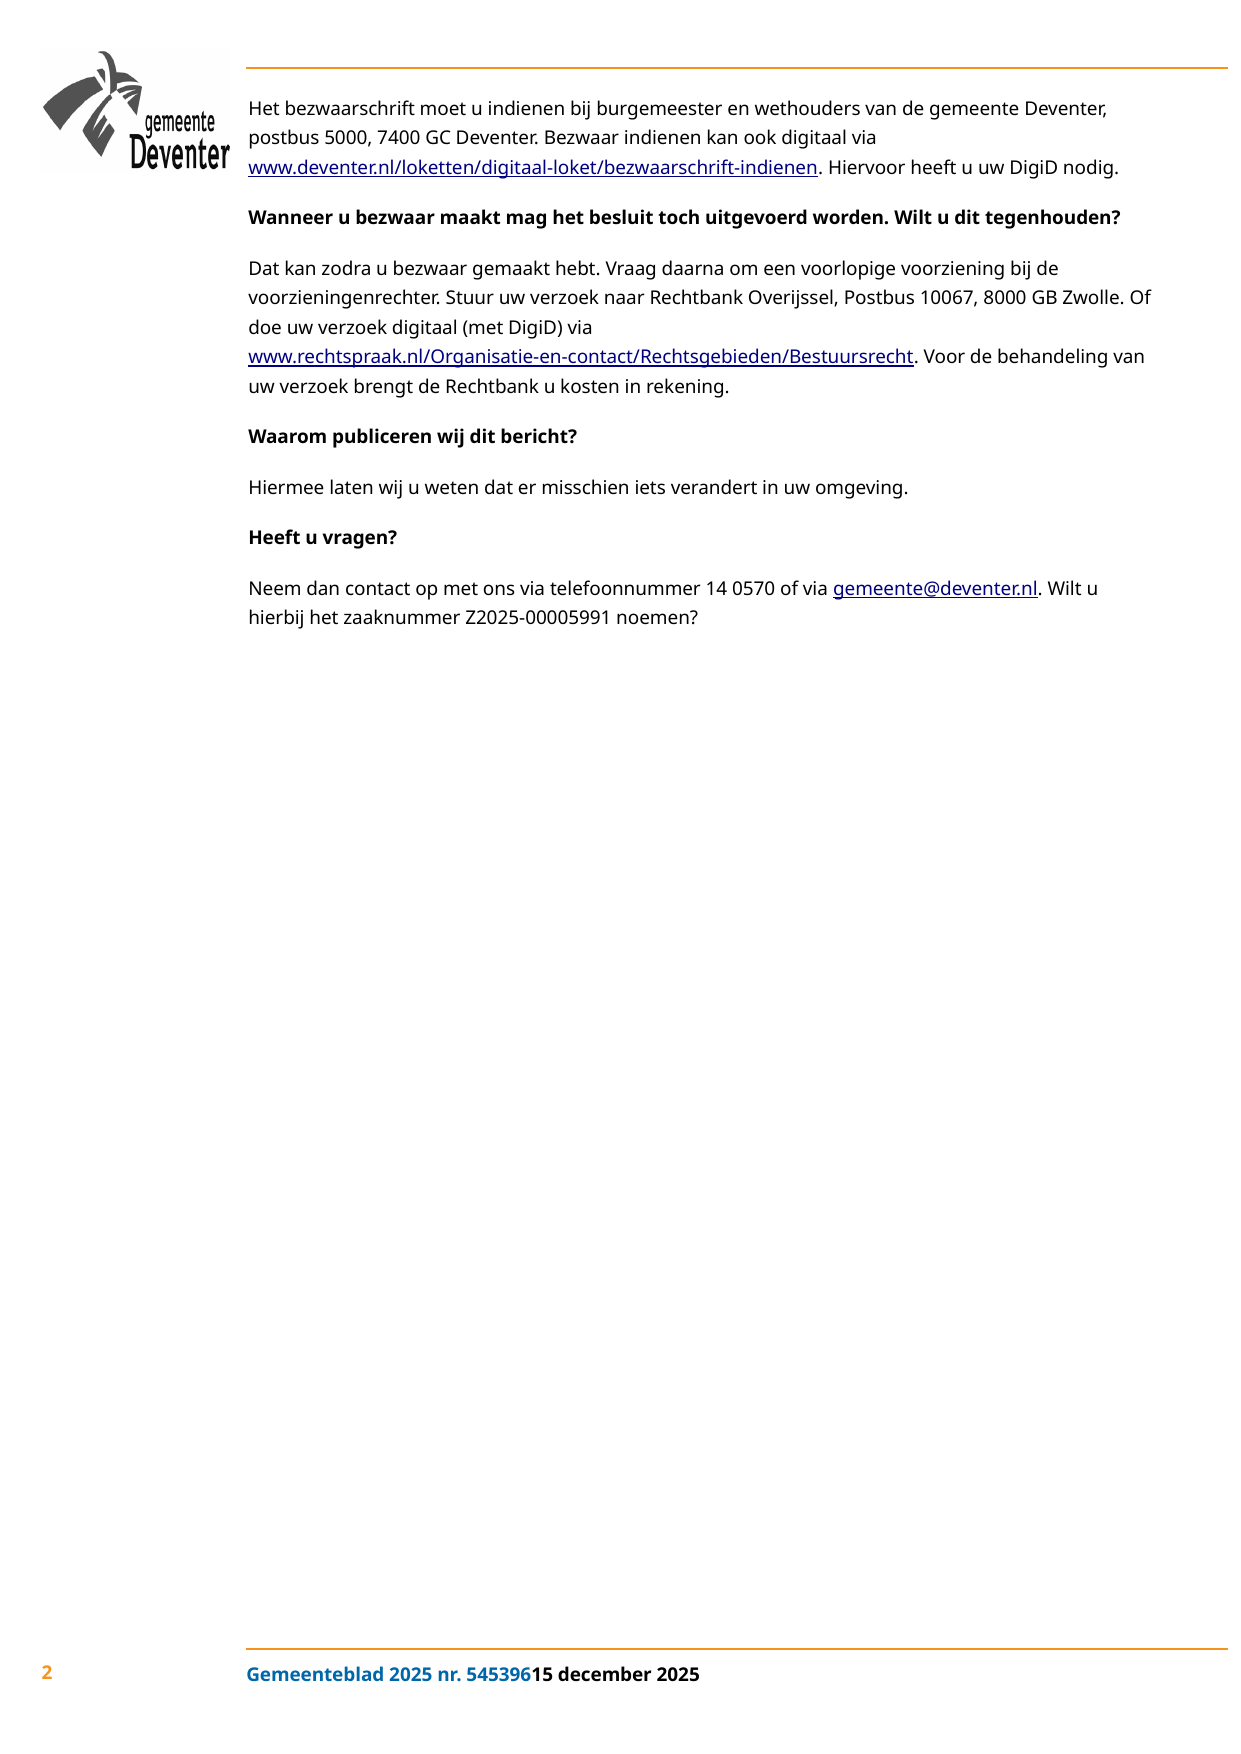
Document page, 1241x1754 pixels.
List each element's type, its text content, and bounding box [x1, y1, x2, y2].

text Heeft u vragen? [248, 524, 1152, 550]
text Wanneer u bezwaar maakt mag het besluit toch uitgevoerd worden. Wilt u dit tegenhouden? [248, 204, 1152, 230]
text Waarom publiceren wij dit bericht? [248, 423, 1152, 449]
text Hiermee laten wij u weten dat er misschien iets verandert in uw omgeving. [248, 474, 1152, 500]
text Het bezwaarschrift moet u indienen bij burgemeester en wethouders van de gemeente Deventer, postbus 5000, 7400 GC Deventer. Bezwaar indienen kan ook digitaal via www.deventer.nl/loketten/digitaal-loket/bezwaarschrift-indienen. Hiervoor heeft u uw DigiD nodig. [248, 95, 1152, 180]
text Neem dan contact op met ons via telefoonnummer 14 0570 of via gemeente@deventer.nl. Wilt u hierbij het zaaknummer Z2025-00005991 noemen? [248, 575, 1152, 630]
text Dat kan zodra u bezwaar gemaakt hebt. Vraag daarna om een voorlopige voorziening bij de voorzieningenrechter. Stuur uw verzoek naar Rechtbank Overijssel, Postbus 10067, 8000 GB Zwolle. Of doe uw verzoek digitaal (met DigiD) via www.rechtspraak.nl/Organisatie-en-contact/Rechtsgebieden/Bestuursrecht. Voor de behandeling van uw verzoek brengt de Rechtbank u kosten in rekening. [248, 255, 1152, 399]
picture [41, 47, 231, 172]
